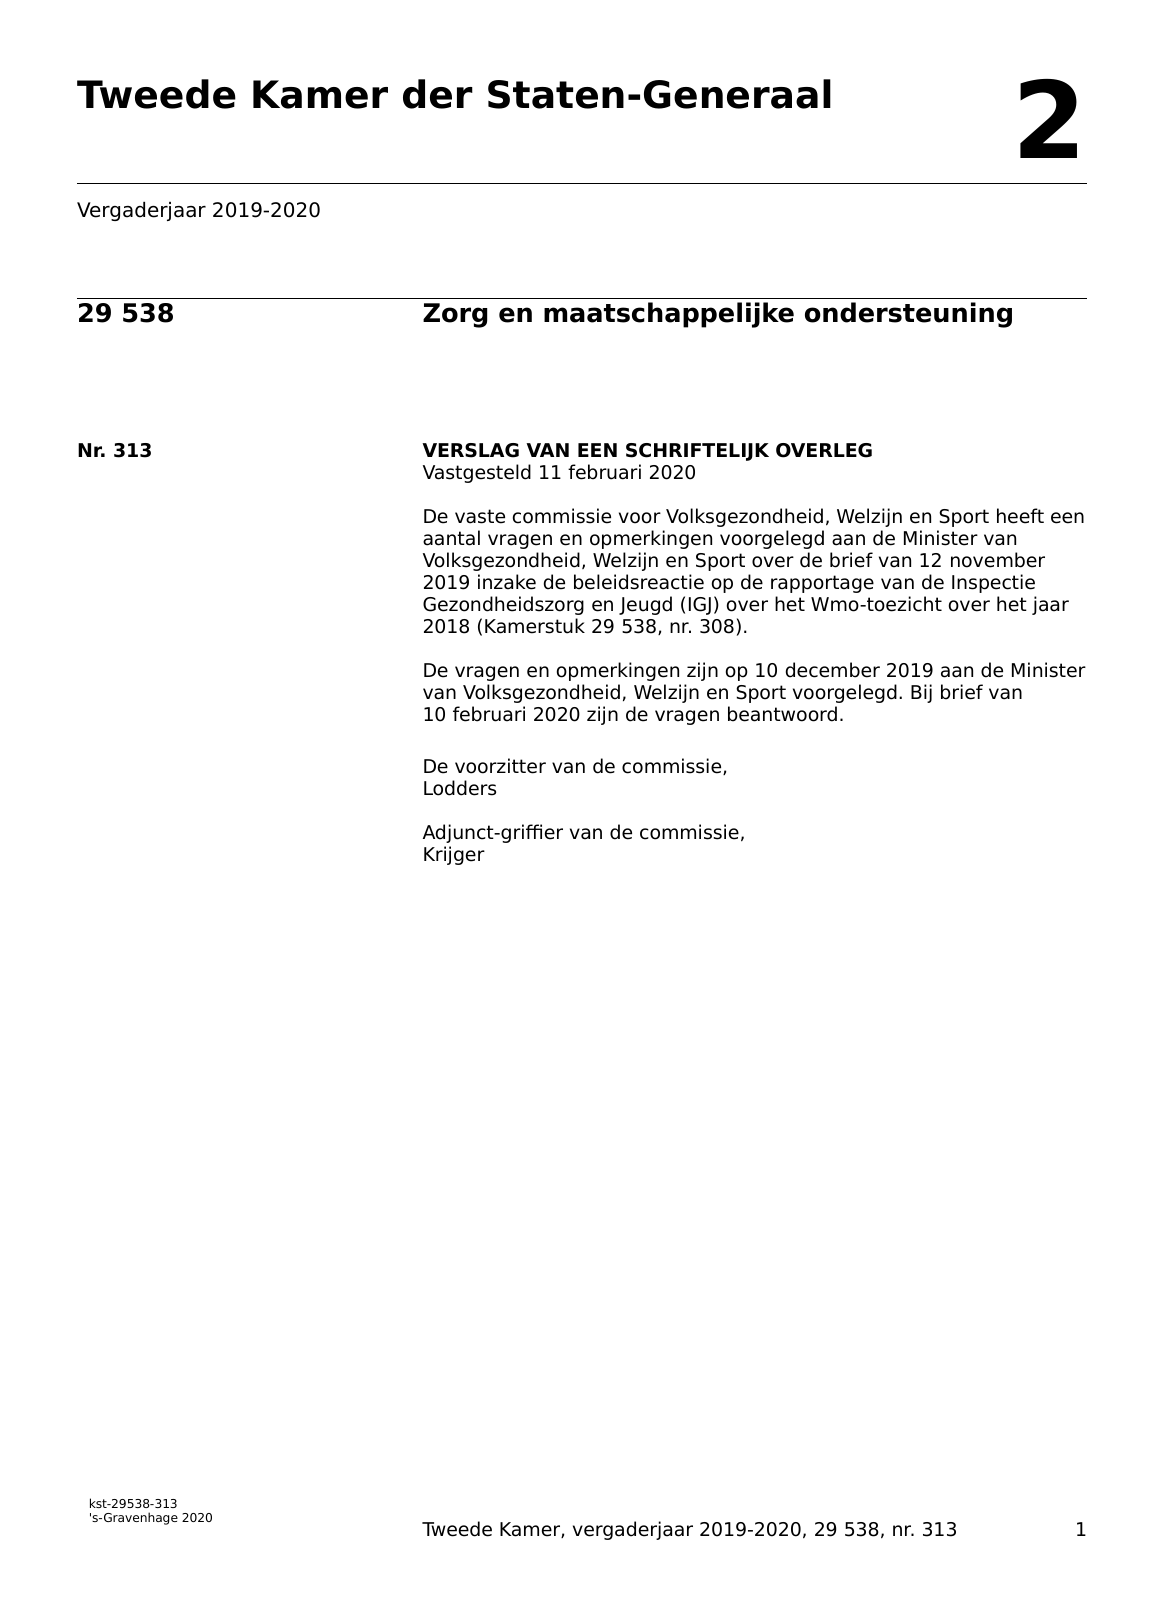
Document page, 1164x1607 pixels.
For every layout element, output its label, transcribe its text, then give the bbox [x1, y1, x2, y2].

text Adjunct-griffier van de commissie, Krijger [422, 822, 1087, 866]
text De voorzitter van de commissie, Lodders [422, 756, 1087, 800]
table_cell Vergaderjaar 2019-2020 [77, 184, 1087, 298]
table_header Tweede Kamer der Staten-Generaal [77, 59, 886, 183]
text kst-29538-313 [88, 1497, 323, 1511]
text 's-Gravenhage 2020 [88, 1511, 323, 1525]
subtitle 29 538 Zorg en maatschappelijke ondersteuning [77, 299, 1087, 329]
subtitle Nr. 313 VERSLAG VAN EEN SCHRIFTELIJK OVERLEG [77, 440, 1087, 462]
text Vastgesteld 11 februari 2020 [422, 462, 1087, 484]
table_header 2 [886, 59, 1087, 183]
text De vragen en opmerkingen zijn op 10 december 2019 aan de Minister van Volksgezondheid, Welzijn en Sport voorgelegd. Bij brief van 10 februari 2020 zijn de vragen beantwoord. [422, 660, 1087, 726]
text De vaste commissie voor Volksgezondheid, Welzijn en Sport heeft een aantal vragen en opmerkingen voorgelegd aan de Minister van Volksgezondheid, Welzijn en Sport over de brief van 12 november 2019 inzake de beleidsreactie op de rapportage van de Inspectie Gezondheidszorg en Jeugd (IGJ) over het Wmo-toezicht over het jaar 2018 (Kamerstuk 29 538, nr. 308). [422, 506, 1087, 638]
